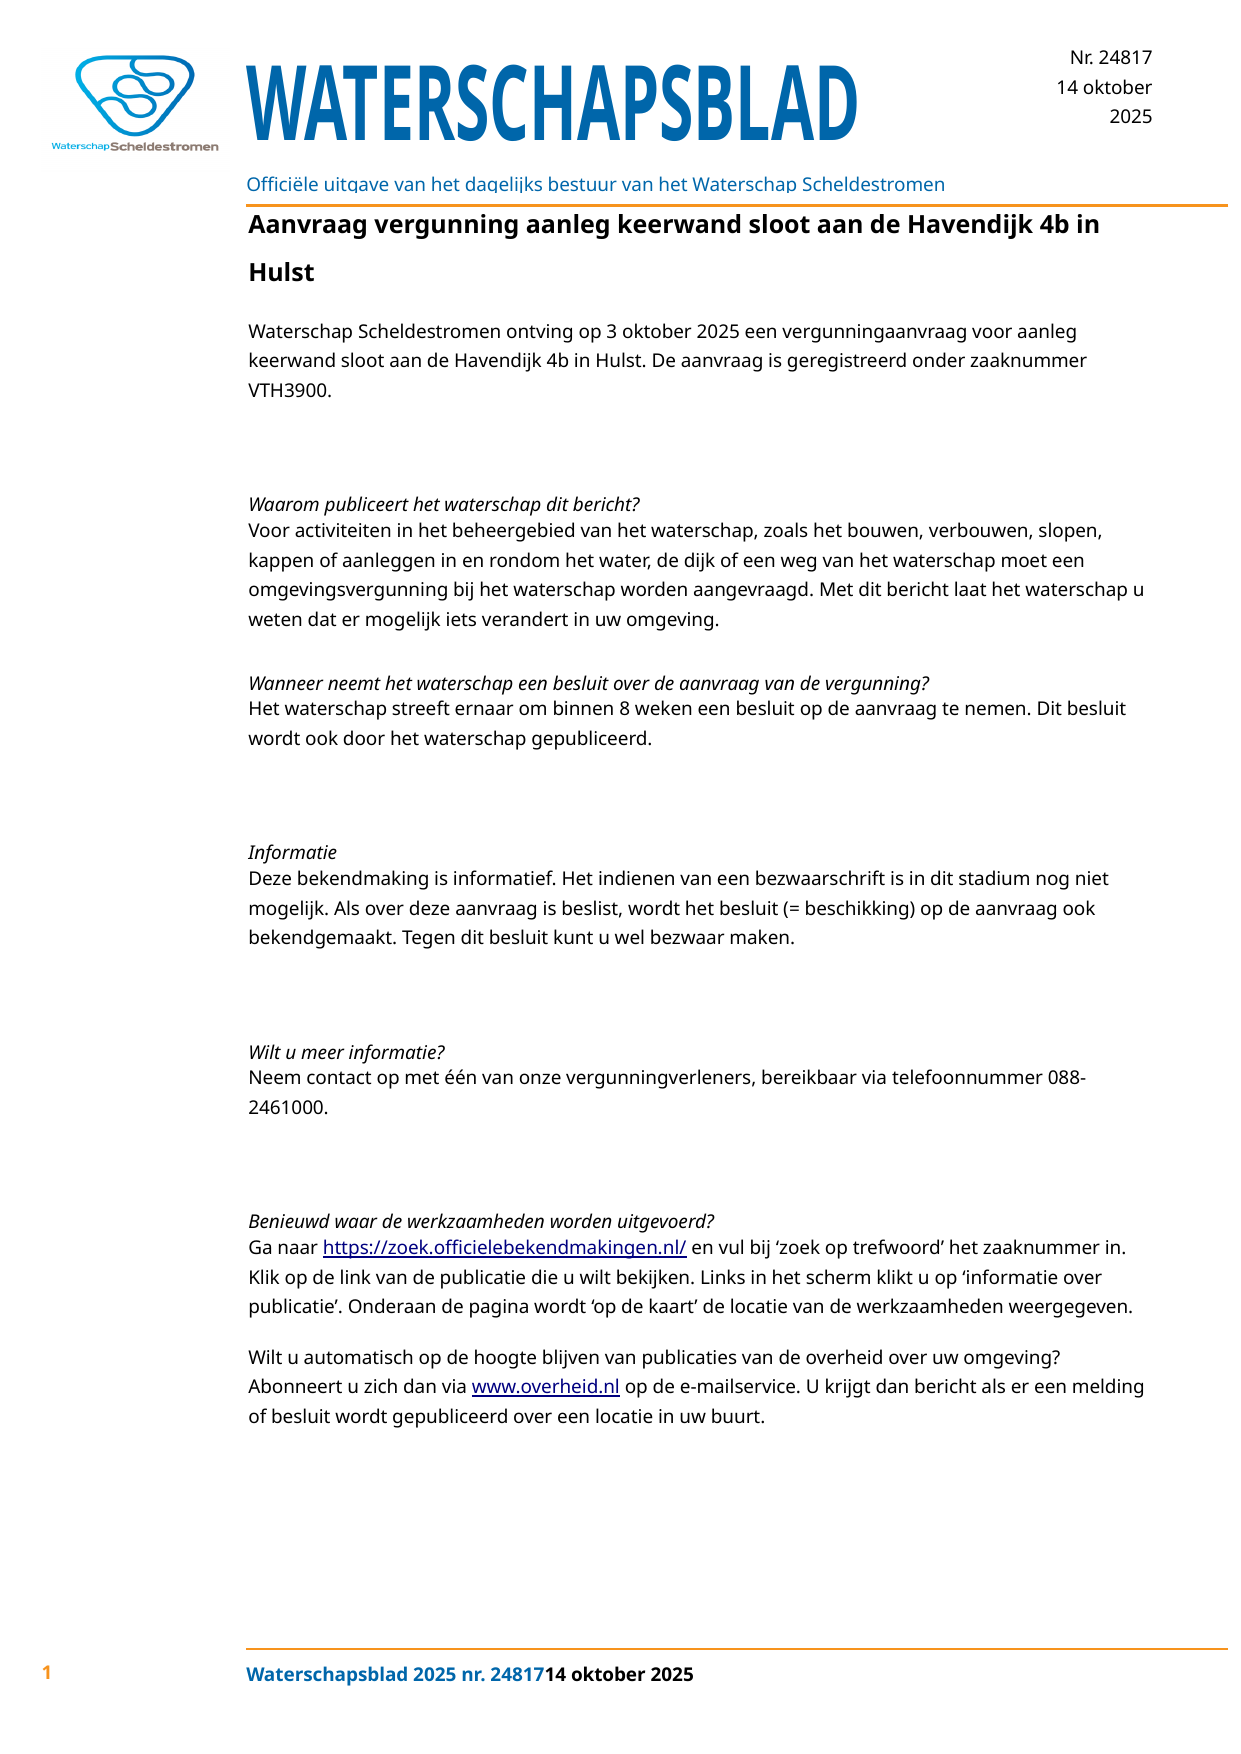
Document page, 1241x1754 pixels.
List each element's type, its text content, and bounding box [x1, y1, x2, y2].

text Voor activiteiten in het beheergebied van het waterschap, zoals het bouwen, verbouwen, slopen, kappen of aanleggen in en rondom het water, de dijk of een weg van het waterschap moet een omgevingsvergunning bij het waterschap worden aangevraagd. Met dit bericht laat het waterschap u weten dat er mogelijk iets verandert in uw omgeving. [248, 517, 1152, 632]
text Waterschap Scheldestromen ontving op 3 oktober 2025 een vergunningaanvraag voor aanleg keerwand sloot aan de Havendijk 4b in Hulst. De aanvraag is geregistreerd onder zaaknummer VTH3900. [248, 318, 1152, 403]
text Het waterschap streeft ernaar om binnen 8 weken een besluit op de aanvraag te nemen. Dit besluit wordt ook door het waterschap gepubliceerd. [248, 696, 1152, 751]
text Waarom publiceert het waterschap dit bericht? [248, 491, 1152, 517]
text Wanneer neemt het waterschap een besluit over de aanvraag van de vergunning? [248, 670, 1152, 696]
text Neem contact op met één van onze vergunningverleners, bereikbaar via telefoonnummer 088-2461000. [248, 1064, 1152, 1120]
text Ga naar https://zoek.officielebekendmakingen.nl/ en vul bij ‘zoek op trefwoord’ het zaaknummer in. Klik op de link van de publicatie die u wilt bekijken. Links in het scherm klikt u op ‘informatie over publicatie’. Onderaan de pagina wordt ‘op de kaart’ de locatie van de werkzaamheden weergegeven. [248, 1234, 1152, 1319]
text Informatie [248, 839, 1152, 865]
text Benieuwd waar de werkzaamheden worden uitgevoerd? [248, 1208, 1152, 1234]
text Deze bekendmaking is informatief. Het indienen van een bezwaarschrift is in dit stadium nog niet mogelijk. Als over deze aanvraag is beslist, wordt het besluit (= beschikking) op de aanvraag ook bekendgemaakt. Tegen dit besluit kunt u wel bezwaar maken. [248, 865, 1152, 950]
text Aanvraag vergunning aanleg keerwand sloot aan de Havendijk 4b in Hulst [248, 207, 1152, 288]
text Wilt u meer informatie? [248, 1039, 1152, 1064]
text Wilt u automatisch op de hoogte blijven van publicaties van de overheid over uw omgeving? Abonneert u zich dan via www.overheid.nl op de e-mailservice. U krijgt dan bericht als er een melding of besluit wordt gepubliceerd over een locatie in uw buurt. [248, 1344, 1152, 1429]
picture [41, 47, 231, 172]
